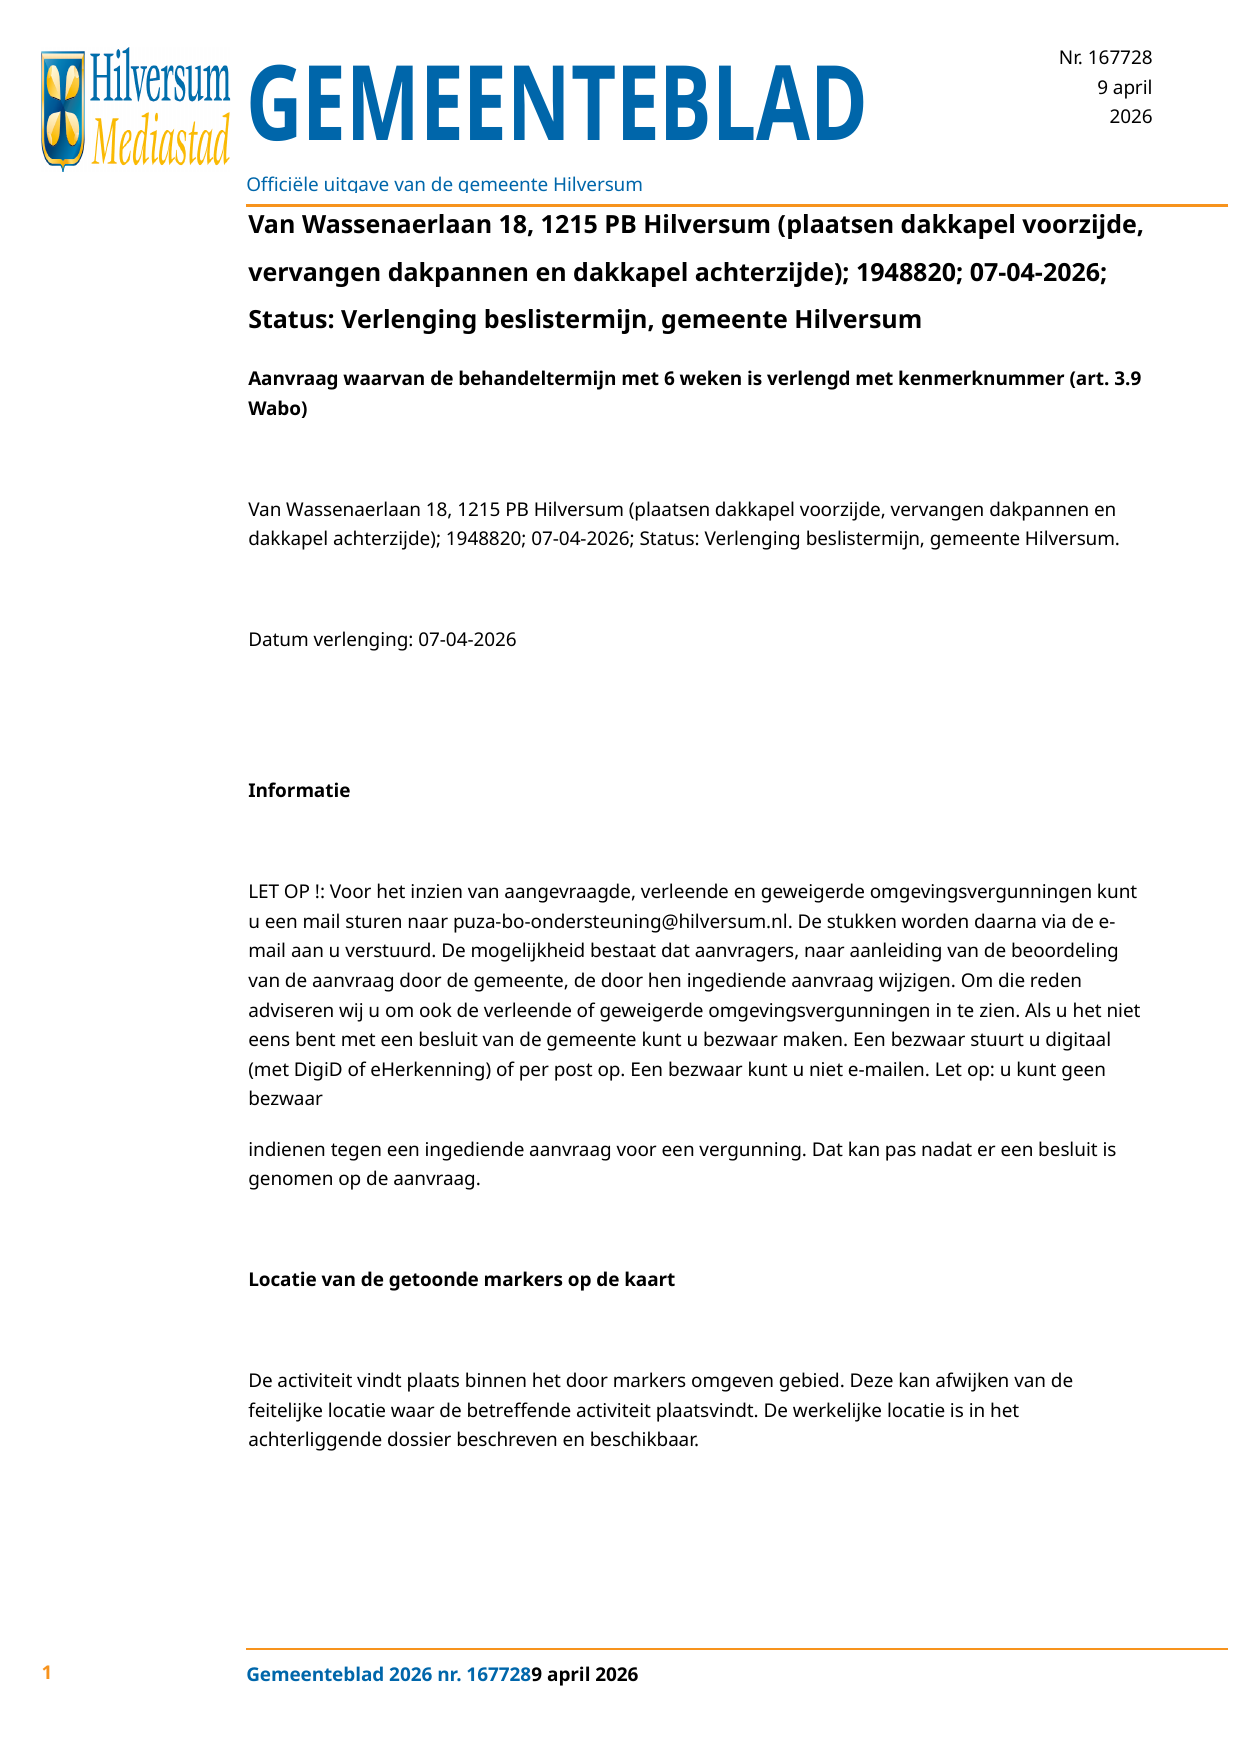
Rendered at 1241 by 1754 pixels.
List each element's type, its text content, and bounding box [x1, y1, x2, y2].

picture [41, 47, 231, 172]
text Datum verlenging: 07-04-2026 [248, 626, 1152, 652]
text Van Wassenaerlaan 18, 1215 PB Hilversum (plaatsen dakkapel voorzijde, vervangen dakpannen en dakkapel achterzijde); 1948820; 07-04-2026; Status: Verlenging beslistermijn, gemeente Hilversum. [248, 496, 1152, 551]
text Aanvraag waarvan de behandeltermijn met 6 weken is verlengd met kenmerknummer (art. 3.9 Wabo) [248, 366, 1152, 421]
text indienen tegen een ingediende aanvraag voor een vergunning. Dat kan pas nadat er een besluit is genomen op de aanvraag. [248, 1136, 1152, 1191]
text De activiteit vindt plaats binnen het door markers omgeven gebied. Deze kan afwijken van de feitelijke locatie waar de betreffende activiteit plaatsvindt. De werkelijke locatie is in het achterliggende dossier beschreven en beschikbaar. [248, 1367, 1152, 1452]
text Informatie [248, 778, 1152, 803]
text Locatie van de getoonde markers op de kaart [248, 1266, 1152, 1292]
text Van Wassenaerlaan 18, 1215 PB Hilversum (plaatsen dakkapel voorzijde, vervangen dakpannen en dakkapel achterzijde); 1948820; 07-04-2026; Status: Verlenging beslistermijn, gemeente Hilversum [248, 207, 1152, 336]
text LET OP !: Voor het inzien van aangevraagde, verleende en geweigerde omgevingsvergunningen kunt u een mail sturen naar puza-bo-ondersteuning@hilversum.nl. De stukken worden daarna via de e-mail aan u verstuurd. De mogelijkheid bestaat dat aanvragers, naar aanleiding van de beoordeling van de aanvraag door de gemeente, de door hen ingediende aanvraag wijzigen. Om die reden adviseren wij u om ook de verleende of geweigerde omgevingsvergunningen in te zien. Als u het niet eens bent met een besluit van de gemeente kunt u bezwaar maken. Een bezwaar stuurt u digitaal (met DigiD of eHerkenning) of per post op. Een bezwaar kunt u niet e-mailen. Let op: u kunt geen bezwaar [248, 878, 1152, 1111]
